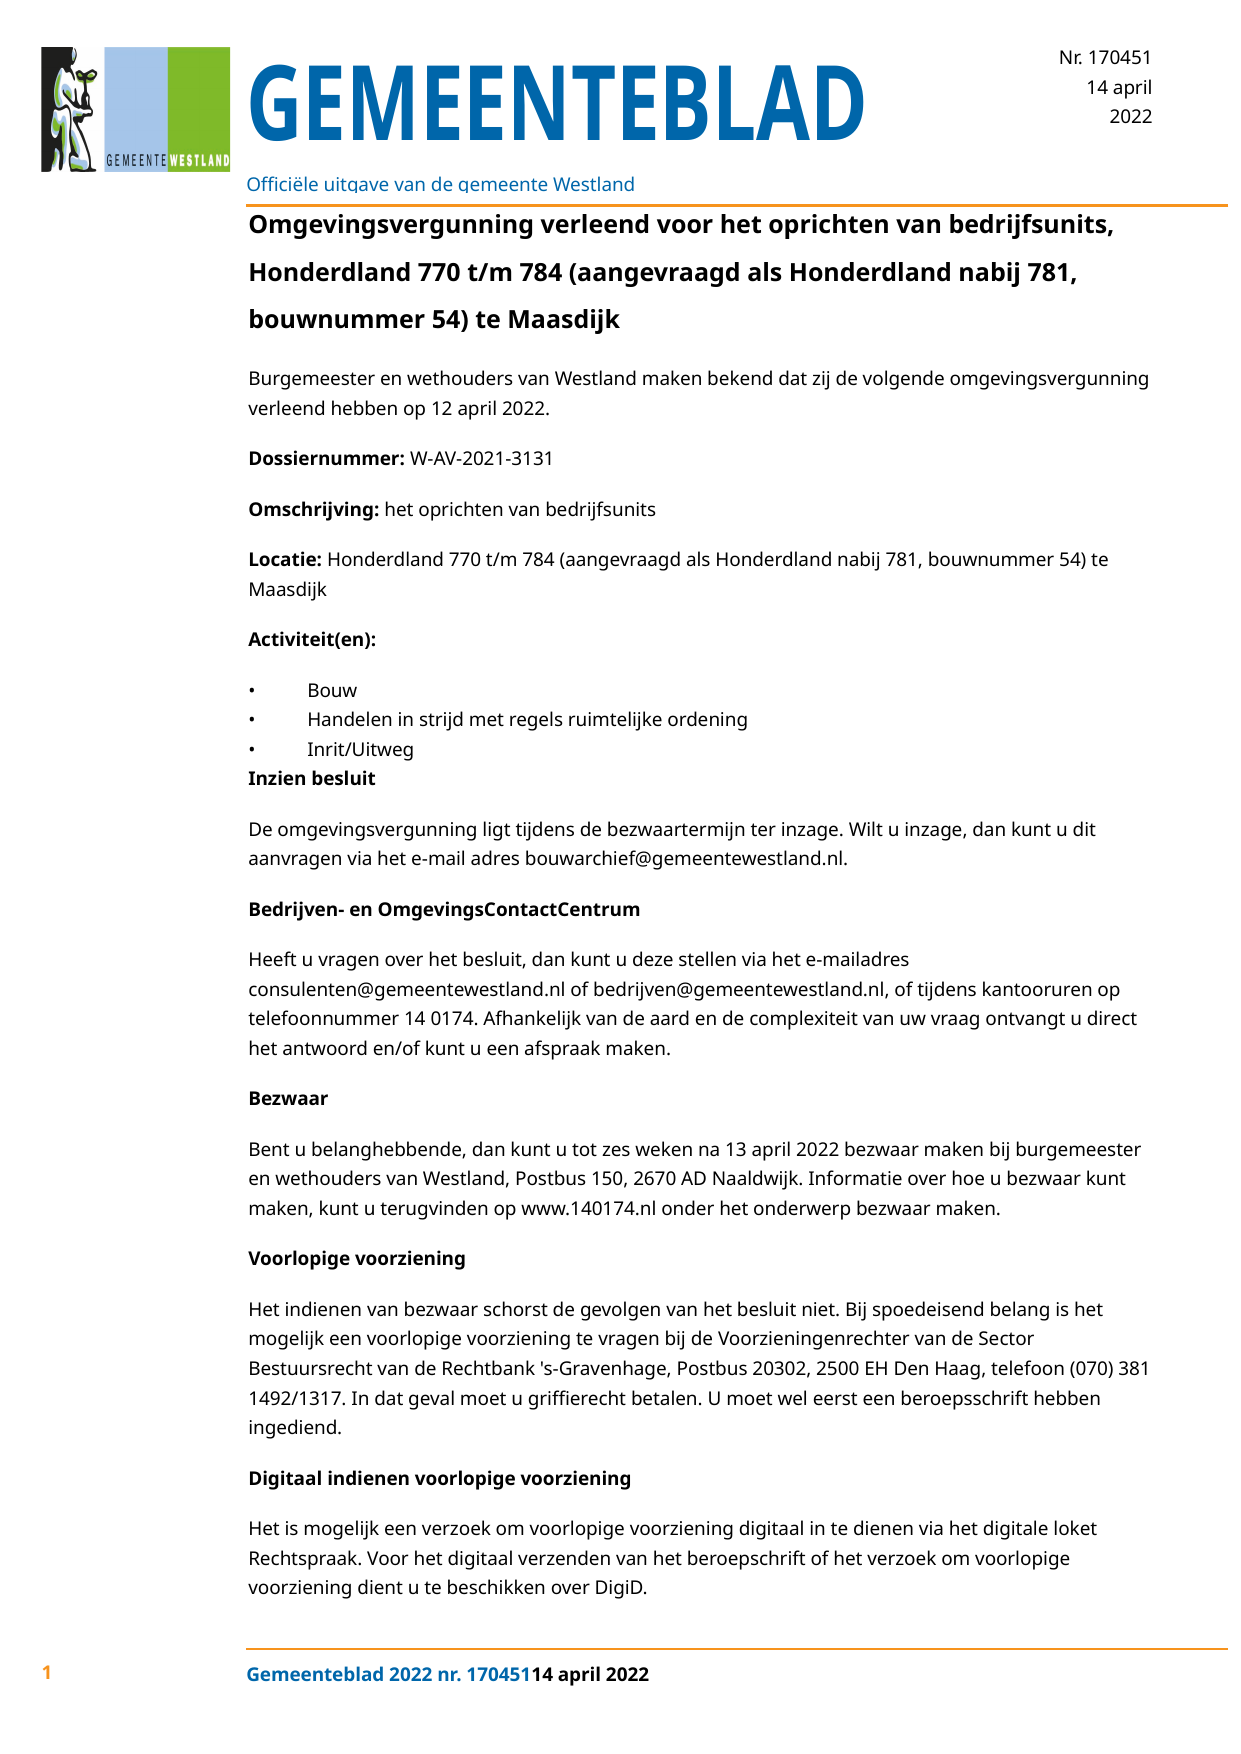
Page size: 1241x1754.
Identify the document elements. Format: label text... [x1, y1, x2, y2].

text Burgemeester en wethouders van Westland maken bekend dat zij de volgende omgevingsvergunning verleend hebben op 12 april 2022. [248, 366, 1152, 421]
text Activiteit(en): [248, 626, 1152, 652]
list Handelen in strijd met regels ruimtelijke ordening [248, 706, 1152, 732]
text Bedrijven- en OmgevingsContactCentrum [248, 896, 1152, 922]
text Het indienen van bezwaar schorst de gevolgen van het besluit niet. Bij spoedeisend belang is het mogelijk een voorlopige voorziening te vragen bij de Voorzieningenrechter van de Sector Bestuursrecht van de Rechtbank 's-Gravenhage, Postbus 20302, 2500 EH Den Haag, telefoon (070) 381 1492/1317. In dat geval moet u griffierecht betalen. U moet wel eerst een beroepsschrift hebben ingediend. [248, 1296, 1152, 1440]
text Bezwaar [248, 1086, 1152, 1111]
text Het is mogelijk een verzoek om voorlopige voorziening digitaal in te dienen via het digitale loket Rechtspraak. Voor het digitaal verzenden van het beroepschrift of het verzoek om voorlopige voorziening dient u te beschikken over DigiD. [248, 1515, 1152, 1600]
picture [41, 47, 231, 172]
text Locatie: Honderdland 770 t/m 784 (aangevraagd als Honderdland nabij 781, bouwnummer 54) te Maasdijk [248, 546, 1152, 602]
list Inrit/Uitweg [248, 736, 1152, 762]
text Heeft u vragen over het besluit, dan kunt u deze stellen via het e-mailadres consulenten@gemeentewestland.nl of bedrijven@gemeentewestland.nl, of tijdens kantooruren op telefoonnummer 14 0174. Afhankelijk van de aard en de complexiteit van uw vraag ontvangt u direct het antwoord en/of kunt u een afspraak maken. [248, 946, 1152, 1061]
text Bent u belanghebbende, dan kunt u tot zes weken na 13 april 2022 bezwaar maken bij burgemeester en wethouders van Westland, Postbus 150, 2670 AD Naaldwijk. Informatie over hoe u bezwaar kunt maken, kunt u terugvinden op www.140174.nl onder het onderwerp bezwaar maken. [248, 1136, 1152, 1221]
text Omgevingsvergunning verleend voor het oprichten van bedrijfsunits, Honderdland 770 t/m 784 (aangevraagd als Honderdland nabij 781, bouwnummer 54) te Maasdijk [248, 207, 1152, 336]
text Dossiernummer: W-AV-2021-3131 [248, 446, 1152, 471]
text De omgevingsvergunning ligt tijdens de bezwaartermijn ter inzage. Wilt u inzage, dan kunt u dit aanvragen via het e-mail adres bouwarchief@gemeentewestland.nl. [248, 816, 1152, 871]
text Inzien besluit [248, 766, 1152, 791]
text Omschrijving: het oprichten van bedrijfsunits [248, 496, 1152, 522]
list Bouw [248, 677, 1152, 702]
text Digitaal indienen voorlopige voorziening [248, 1465, 1152, 1490]
text Voorlopige voorziening [248, 1246, 1152, 1271]
